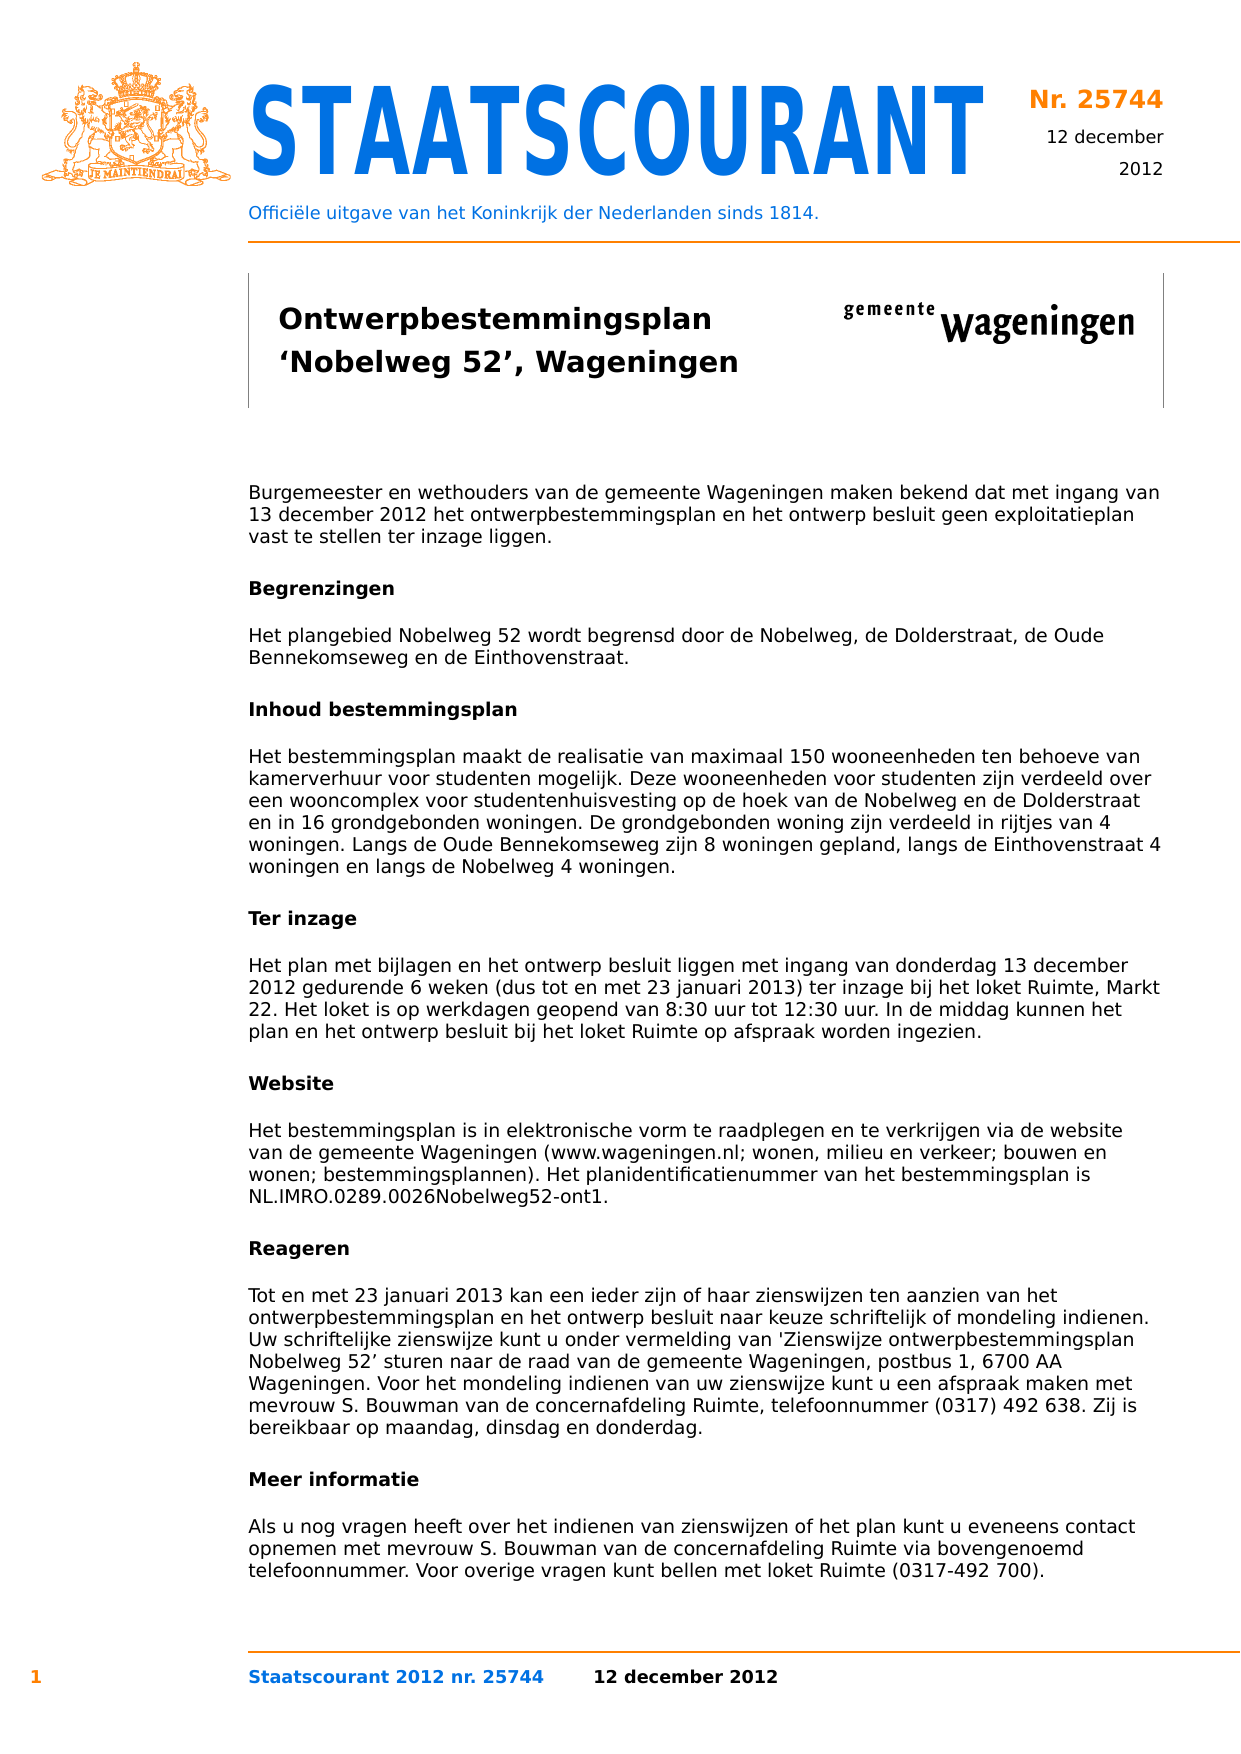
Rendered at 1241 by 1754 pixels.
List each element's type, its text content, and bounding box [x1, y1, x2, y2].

text Tot en met 23 januari 2013 kan een ieder zijn of haar zienswijzen ten aanzien van het ontwerpbestemmingsplan en het ontwerp besluit naar keuze schriftelijk of mondeling indienen. Uw schriftelijke zienswijze kunt u onder vermelding van 'Zienswijze ontwerpbestemmingsplan Nobelweg 52’ sturen naar de raad van de gemeente Wageningen, postbus 1, 6700 AA Wageningen. Voor het mondeling indienen van uw zienswijze kunt u een afspraak maken met mevrouw S. Bouwman van de concernafdeling Ruimte, telefoonnummer (0317) 492 638. Zij is bereikbaar op maandag, dinsdag en donderdag. [248, 1285, 1163, 1439]
picture [41, 62, 231, 186]
text Het plangebied Nobelweg 52 wordt begrensd door de Nobelweg, de Dolderstraat, de Oude Bennekomseweg en de Einthovenstraat. [248, 625, 1163, 669]
text Als u nog vragen heeft over het indienen van zienswijzen of het plan kunt u eveneens contact opnemen met mevrouw S. Bouwman van de concernafdeling Ruimte via bovengenoemd telefoonnummer. Voor overige vragen kunt bellen met loket Ruimte (0317-492 700). [248, 1516, 1163, 1582]
subtitle Website [248, 1073, 1163, 1095]
text Het bestemmingsplan maakt de realisatie van maximaal 150 wooneenheden ten behoeve van kamerverhuur voor studenten mogelijk. Deze wooneenheden voor studenten zijn verdeeld over een wooncomplex voor studentenhuisvesting op de hoek van de Nobelweg en de Dolderstraat en in 16 grondgebonden woningen. De grondgebonden woning zijn verdeeld in rijtjes van 4 woningen. Langs de Oude Bennekomseweg zijn 8 woningen gepland, langs de Einthovenstraat 4 woningen en langs de Nobelweg 4 woningen. [248, 746, 1163, 878]
text Het bestemmingsplan is in elektronische vorm te raadplegen en te verkrijgen via de website van de gemeente Wageningen (www.wageningen.nl; wonen, milieu en verkeer; bouwen en wonen; bestemmingsplannen). Het planidentificatienummer van het bestemmingsplan is NL.IMRO.0289.0026Nobelweg52-ont1. [248, 1120, 1163, 1208]
subtitle Inhoud bestemmingsplan [248, 699, 1163, 721]
table_header Nr. 25744 [998, 62, 1240, 121]
subtitle Ter inzage [248, 908, 1163, 930]
table_cell 12 december [998, 121, 1240, 153]
subtitle Begrenzingen [248, 578, 1163, 600]
picture [844, 302, 1134, 344]
subtitle Meer informatie [248, 1469, 1163, 1491]
table_header STAATSCOURANT [248, 62, 998, 203]
table_header [25, 62, 248, 241]
text Het plan met bijlagen en het ontwerp besluit liggen met ingang van donderdag 13 december 2012 gedurende 6 weken (dus tot en met 23 januari 2013) ter inzage bij het loket Ruimte, Markt 22. Het loket is op werkdagen geopend van 8:30 uur tot 12:30 uur. In de middag kunnen het plan en het ontwerp besluit bij het loket Ruimte op afspraak worden ingezien. [248, 955, 1163, 1043]
subtitle Reageren [248, 1238, 1163, 1260]
text Burgemeester en wethouders van de gemeente Wageningen maken bekend dat met ingang van 13 december 2012 het ontwerpbestemmingsplan en het ontwerp besluit geen exploitatieplan vast te stellen ter inzage liggen. [248, 482, 1163, 548]
table_cell Officiële uitgave van het Koninkrijk der Nederlanden sinds 1814. [248, 203, 1240, 241]
subtitle Ontwerpbestemmingsplan ‘Nobelweg 52’, Wageningen [249, 273, 1163, 408]
table_cell 2012 [998, 153, 1240, 203]
